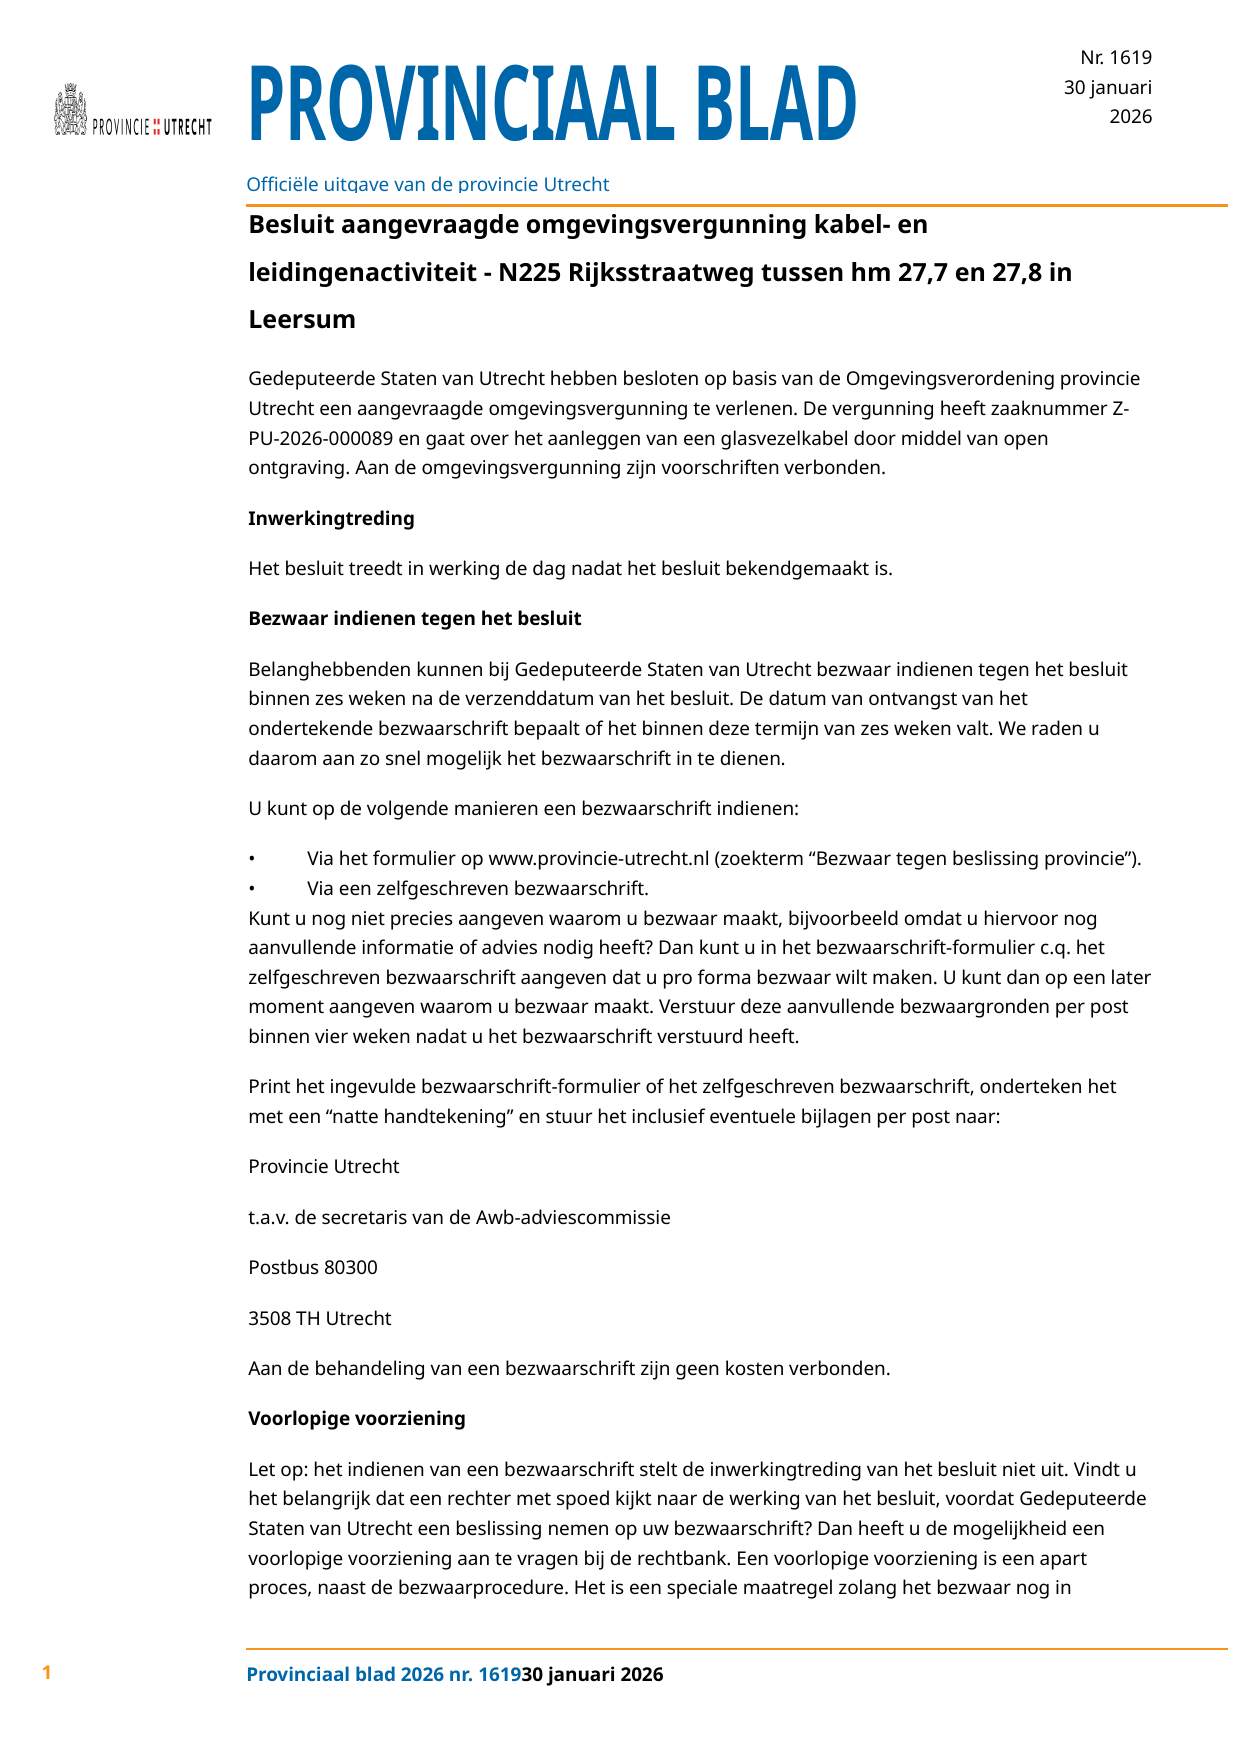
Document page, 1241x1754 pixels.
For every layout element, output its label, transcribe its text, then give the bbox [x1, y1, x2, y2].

list Via een zelfgeschreven bezwaarschrift. [248, 875, 1152, 901]
picture [41, 47, 231, 172]
text Bezwaar indienen tegen het besluit [248, 606, 1152, 631]
text t.a.v. de secretaris van de Awb-adviescommissie [248, 1204, 1152, 1229]
text Postbus 80300 [248, 1254, 1152, 1280]
text Voorlopige voorziening [248, 1406, 1152, 1431]
text Inwerkingtreding [248, 505, 1152, 530]
text Let op: het indienen van een bezwaarschrift stelt de inwerkingtreding van het besluit niet uit. Vindt u het belangrijk dat een rechter met spoed kijkt naar de werking van het besluit, voordat Gedeputeerde Staten van Utrecht een beslissing nemen op uw bezwaarschrift? Dan heeft u de mogelijkheid een voorlopige voorziening aan te vragen bij de rechtbank. Een voorlopige voorziening is een apart proces, naast de bezwaarprocedure. Het is een speciale maatregel zolang het bezwaar nog in [248, 1456, 1152, 1600]
text Besluit aangevraagde omgevingsvergunning kabel- en leidingenactiviteit - N225 Rijksstraatweg tussen hm 27,7 en 27,8 in Leersum [248, 207, 1152, 336]
text Provincie Utrecht [248, 1153, 1152, 1179]
text Belanghebbenden kunnen bij Gedeputeerde Staten van Utrecht bezwaar indienen tegen het besluit binnen zes weken na de verzenddatum van het besluit. De datum van ontvangst van het ondertekende bezwaarschrift bepaalt of het binnen deze termijn van zes weken valt. We raden u daarom aan zo snel mogelijk het bezwaarschrift in te dienen. [248, 656, 1152, 770]
text Print het ingevulde bezwaarschrift-formulier of het zelfgeschreven bezwaarschrift, onderteken het met een “natte handtekening” en stuur het inclusief eventuele bijlagen per post naar: [248, 1073, 1152, 1129]
list Via het formulier op www.provincie-utrecht.nl (zoekterm “Bezwaar tegen beslissing provincie”). [248, 846, 1152, 871]
text Het besluit treedt in werking de dag nadat het besluit bekendgemaakt is. [248, 555, 1152, 581]
text Aan de behandeling van een bezwaarschrift zijn geen kosten verbonden. [248, 1355, 1152, 1381]
text U kunt op de volgende manieren een bezwaarschrift indienen: [248, 795, 1152, 821]
text Kunt u nog niet precies aangeven waarom u bezwaar maakt, bijvoorbeeld omdat u hiervoor nog aanvullende informatie of advies nodig heeft? Dan kunt u in het bezwaarschrift-formulier c.q. het zelfgeschreven bezwaarschrift aangeven dat u pro forma bezwaar wilt maken. U kunt dan op een later moment aangeven waarom u bezwaar maakt. Verstuur deze aanvullende bezwaargronden per post binnen vier weken nadat u het bezwaarschrift verstuurd heeft. [248, 905, 1152, 1049]
text Gedeputeerde Staten van Utrecht hebben besloten op basis van de Omgevingsverordening provincie Utrecht een aangevraagde omgevingsvergunning te verlenen. De vergunning heeft zaaknummer Z-PU-2026-000089 en gaat over het aanleggen van een glasvezelkabel door middel van open ontgraving. Aan de omgevingsvergunning zijn voorschriften verbonden. [248, 366, 1152, 480]
text 3508 TH Utrecht [248, 1305, 1152, 1330]
